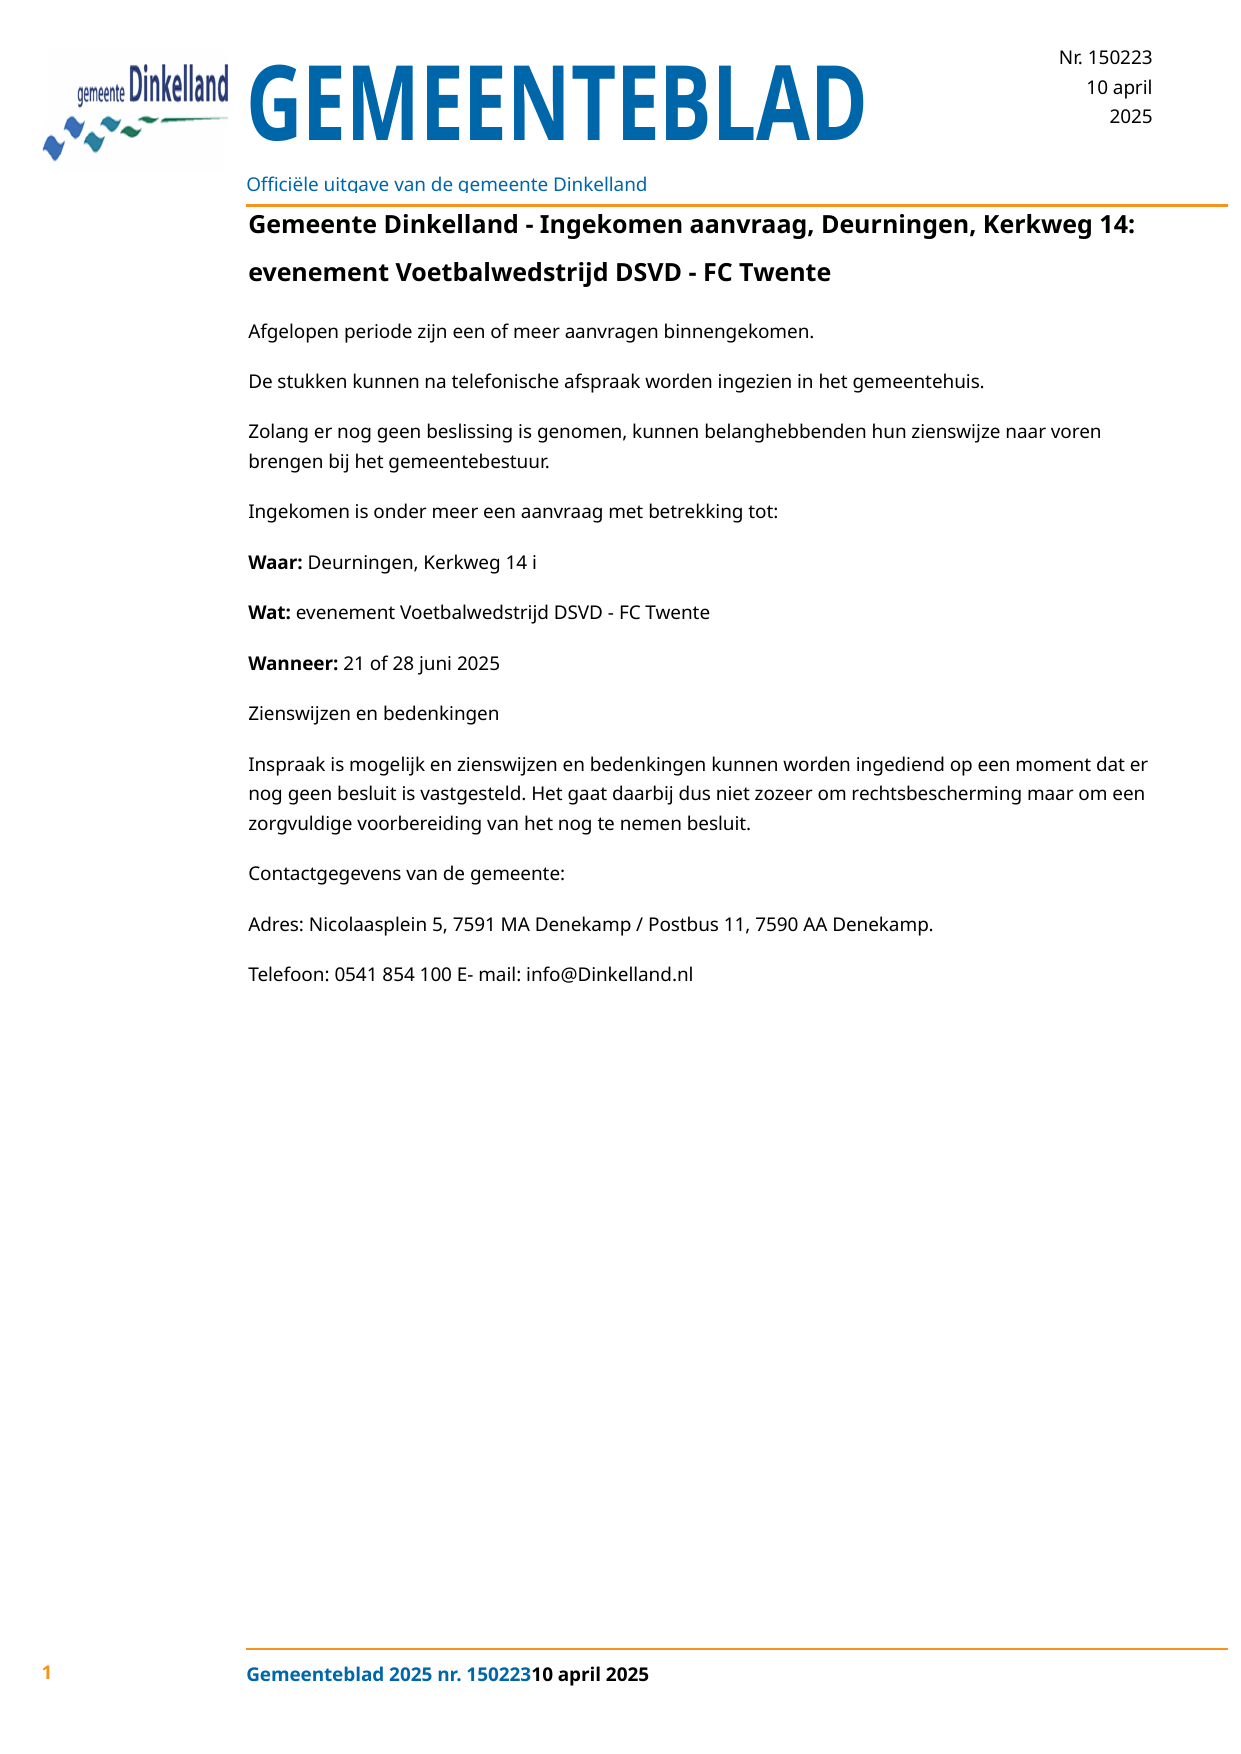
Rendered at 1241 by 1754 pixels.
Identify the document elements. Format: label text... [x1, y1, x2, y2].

picture [41, 47, 231, 172]
text Wat: evenement Voetbalwedstrijd DSVD - FC Twente [248, 599, 1152, 625]
text Telefoon: 0541 854 100 E- mail: info@Dinkelland.nl [248, 961, 1152, 987]
text Afgelopen periode zijn een of meer aanvragen binnengekomen. [248, 318, 1152, 344]
text De stukken kunnen na telefonische afspraak worden ingezien in het gemeentehuis. [248, 368, 1152, 394]
text Gemeente Dinkelland - Ingekomen aanvraag, Deurningen, Kerkweg 14: evenement Voetbalwedstrijd DSVD - FC Twente [248, 207, 1152, 288]
text Zolang er nog geen beslissing is genomen, kunnen belanghebbenden hun zienswijze naar voren brengen bij het gemeentebestuur. [248, 419, 1152, 474]
text Zienswijzen en bedenkingen [248, 700, 1152, 726]
text Contactgegevens van de gemeente: [248, 860, 1152, 886]
text Adres: Nicolaasplein 5, 7591 MA Denekamp / Postbus 11, 7590 AA Denekamp. [248, 911, 1152, 937]
text Ingekomen is onder meer een aanvraag met betrekking tot: [248, 499, 1152, 524]
text Waar: Deurningen, Kerkweg 14 i [248, 549, 1152, 575]
text Wanneer: 21 of 28 juni 2025 [248, 650, 1152, 676]
text Inspraak is mogelijk en zienswijzen en bedenkingen kunnen worden ingediend op een moment dat er nog geen besluit is vastgesteld. Het gaat daarbij dus niet zozeer om rechtsbescherming maar om een zorgvuldige voorbereiding van het nog te nemen besluit. [248, 751, 1152, 836]
